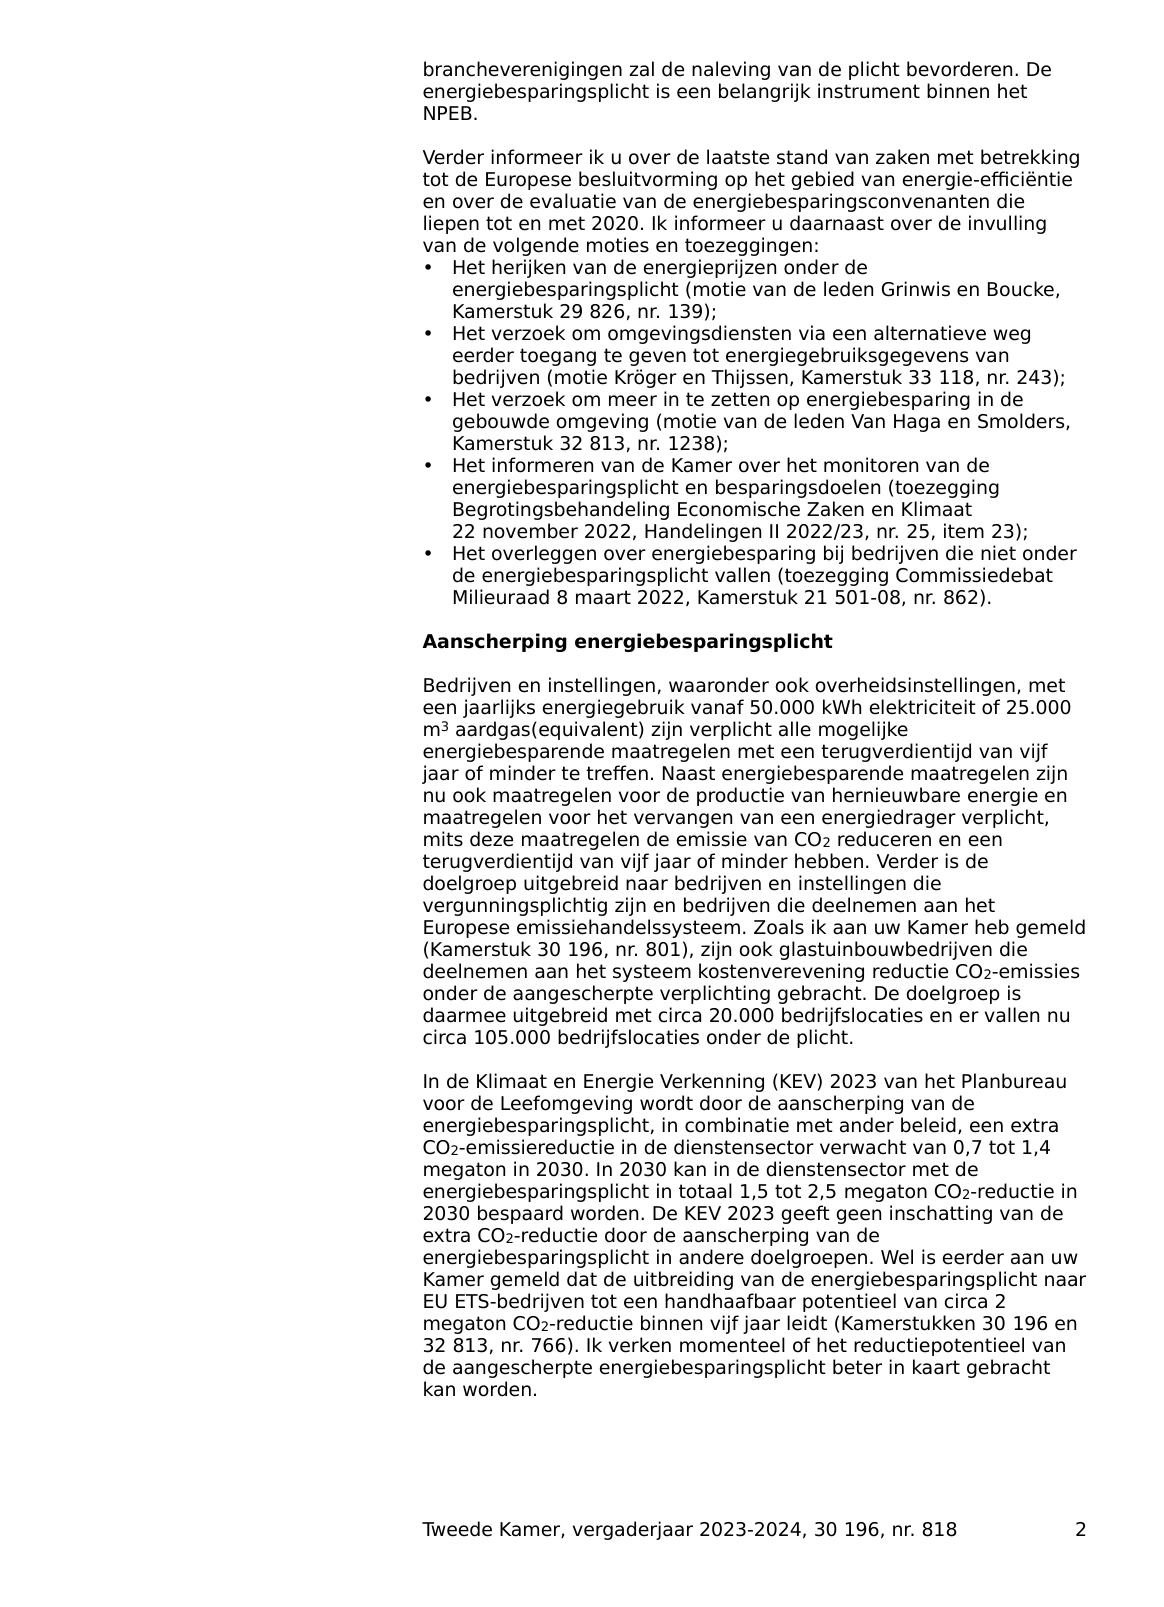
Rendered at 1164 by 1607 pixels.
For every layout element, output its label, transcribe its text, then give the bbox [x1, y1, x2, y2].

text • Het verzoek om omgevingsdiensten via een alternatieve weg eerder toegang te geven tot energiegebruiksgegevens van bedrijven (motie Kröger en Thijssen, Kamerstuk 33 118, nr. 243); [422, 323, 1087, 389]
text In de Klimaat en Energie Verkenning (KEV) 2023 van het Planbureau voor de Leefomgeving wordt door de aanscherping van de energiebesparingsplicht, in combinatie met ander beleid, een extra CO2-emissiereductie in de dienstensector verwacht van 0,7 tot 1,4 megaton in 2030. In 2030 kan in de dienstensector met de energiebesparingsplicht in totaal 1,5 tot 2,5 megaton CO2-reductie in 2030 bespaard worden. De KEV 2023 geeft geen inschatting van de extra CO2-reductie door de aanscherping van de energiebesparingsplicht in andere doelgroepen. Wel is eerder aan uw Kamer gemeld dat de uitbreiding van de energiebesparingsplicht naar EU ETS-bedrijven tot een handhaafbaar potentieel van circa 2 megaton CO2-reductie binnen vijf jaar leidt (Kamerstukken 30 196 en 32 813, nr. 766). Ik verken momenteel of het reductiepotentieel van de aangescherpte energiebesparingsplicht beter in kaart gebracht kan worden. [422, 1071, 1087, 1401]
subtitle Aanscherping energiebesparingsplicht [422, 631, 1087, 653]
text • Het informeren van de Kamer over het monitoren van de energiebesparingsplicht en besparingsdoelen (toezegging Begrotingsbehandeling Economische Zaken en Klimaat 22 november 2022, Handelingen II 2022/23, nr. 25, item 23); [422, 455, 1087, 543]
text • Het overleggen over energiebesparing bij bedrijven die niet onder de energiebesparingsplicht vallen (toezegging Commissiedebat Milieuraad 8 maart 2022, Kamerstuk 21 501-08, nr. 862). [422, 543, 1087, 609]
text • Het herijken van de energieprijzen onder de energiebesparingsplicht (motie van de leden Grinwis en Boucke, Kamerstuk 29 826, nr. 139); [422, 257, 1087, 323]
text brancheverenigingen zal de naleving van de plicht bevorderen. De energiebesparingsplicht is een belangrijk instrument binnen het NPEB. [422, 59, 1087, 125]
text Bedrijven en instellingen, waaronder ook overheidsinstellingen, met een jaarlijks energiegebruik vanaf 50.000 kWh elektriciteit of 25.000 m3 aardgas(equivalent) zijn verplicht alle mogelijke energiebesparende maatregelen met een terugverdientijd van vijf jaar of minder te treffen. Naast energiebesparende maatregelen zijn nu ook maatregelen voor de productie van hernieuwbare energie en maatregelen voor het vervangen van een energiedrager verplicht, mits deze maatregelen de emissie van CO2 reduceren en een terugverdientijd van vijf jaar of minder hebben. Verder is de doelgroep uitgebreid naar bedrijven en instellingen die vergunningsplichtig zijn en bedrijven die deelnemen aan het Europese emissiehandelssysteem. Zoals ik aan uw Kamer heb gemeld (Kamerstuk 30 196, nr. 801), zijn ook glastuinbouwbedrijven die deelnemen aan het systeem kostenverevening reductie CO2-emissies onder de aangescherpte verplichting gebracht. De doelgroep is daarmee uitgebreid met circa 20.000 bedrijfslocaties en er vallen nu circa 105.000 bedrijfslocaties onder de plicht. [422, 675, 1087, 1049]
text • Het verzoek om meer in te zetten op energiebesparing in de gebouwde omgeving (motie van de leden Van Haga en Smolders, Kamerstuk 32 813, nr. 1238); [422, 389, 1087, 455]
text Verder informeer ik u over de laatste stand van zaken met betrekking tot de Europese besluitvorming op het gebied van energie-efficiëntie en over de evaluatie van de energiebesparingsconvenanten die liepen tot en met 2020. Ik informeer u daarnaast over de invulling van de volgende moties en toezeggingen: [422, 147, 1087, 257]
